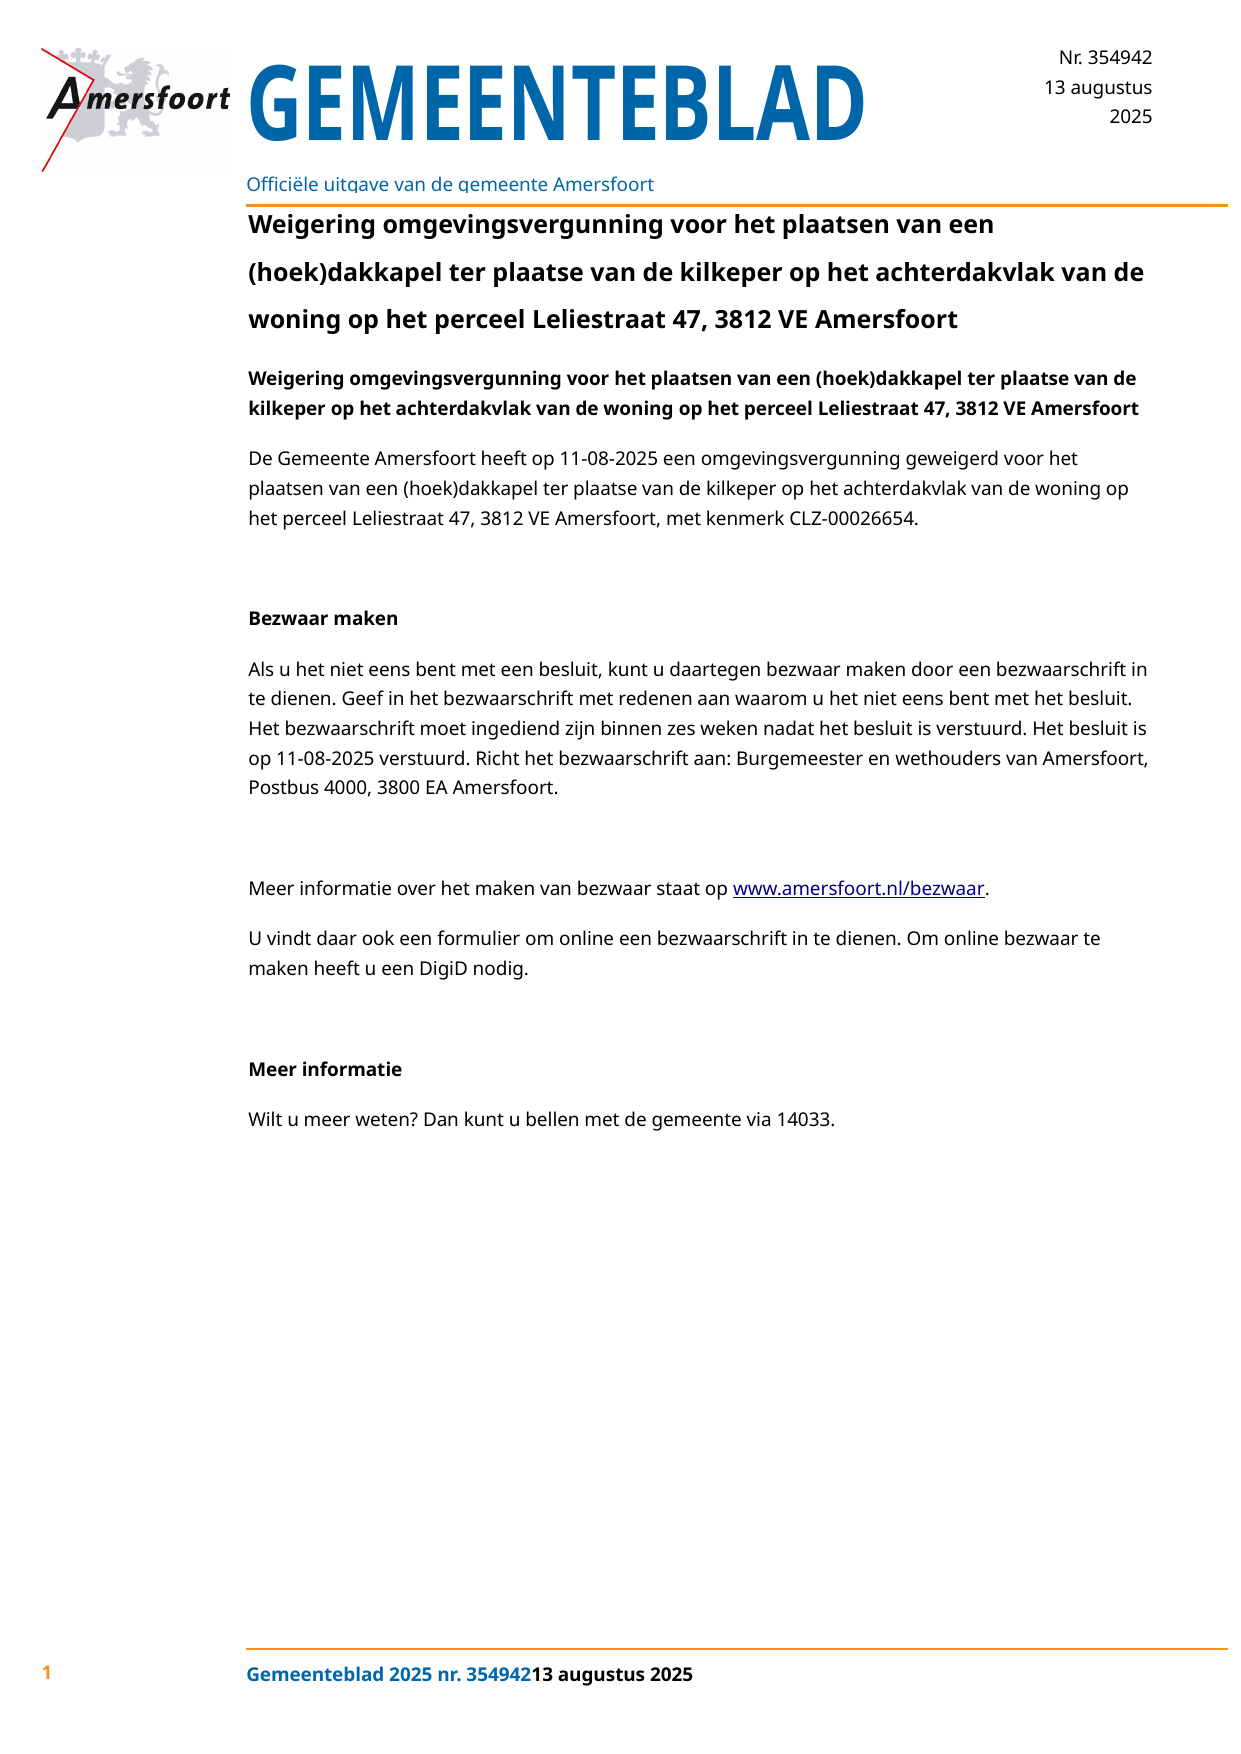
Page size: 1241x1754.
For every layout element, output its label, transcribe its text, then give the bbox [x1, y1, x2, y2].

text De Gemeente Amersfoort heeft op 11-08-2025 een omgevingsvergunning geweigerd voor het plaatsen van een (hoek)dakkapel ter plaatse van de kilkeper op het achterdakvlak van de woning op het perceel Leliestraat 47, 3812 VE Amersfoort, met kenmerk CLZ-00026654. [248, 446, 1152, 530]
text Weigering omgevingsvergunning voor het plaatsen van een (hoek)dakkapel ter plaatse van de kilkeper op het achterdakvlak van de woning op het perceel Leliestraat 47, 3812 VE Amersfoort [248, 207, 1152, 336]
text Wilt u meer weten? Dan kunt u bellen met de gemeente via 14033. [248, 1106, 1152, 1132]
text Weigering omgevingsvergunning voor het plaatsen van een (hoek)dakkapel ter plaatse van de kilkeper op het achterdakvlak van de woning op het perceel Leliestraat 47, 3812 VE Amersfoort [248, 366, 1152, 421]
text Meer informatie [248, 1056, 1152, 1082]
text Meer informatie over het maken van bezwaar staat op www.amersfoort.nl/bezwaar. [248, 875, 1152, 901]
text U vindt daar ook een formulier om online een bezwaarschrift in te dienen. Om online bezwaar te maken heeft u een DigiD nodig. [248, 926, 1152, 981]
text Bezwaar maken [248, 606, 1152, 631]
picture [41, 47, 231, 172]
text Als u het niet eens bent met een besluit, kunt u daartegen bezwaar maken door een bezwaarschrift in te dienen. Geef in het bezwaarschrift met redenen aan waarom u het niet eens bent met het besluit. Het bezwaarschrift moet ingediend zijn binnen zes weken nadat het besluit is verstuurd. Het besluit is op 11-08-2025 verstuurd. Richt het bezwaarschrift aan: Burgemeester en wethouders van Amersfoort, Postbus 4000, 3800 EA Amersfoort. [248, 656, 1152, 800]
